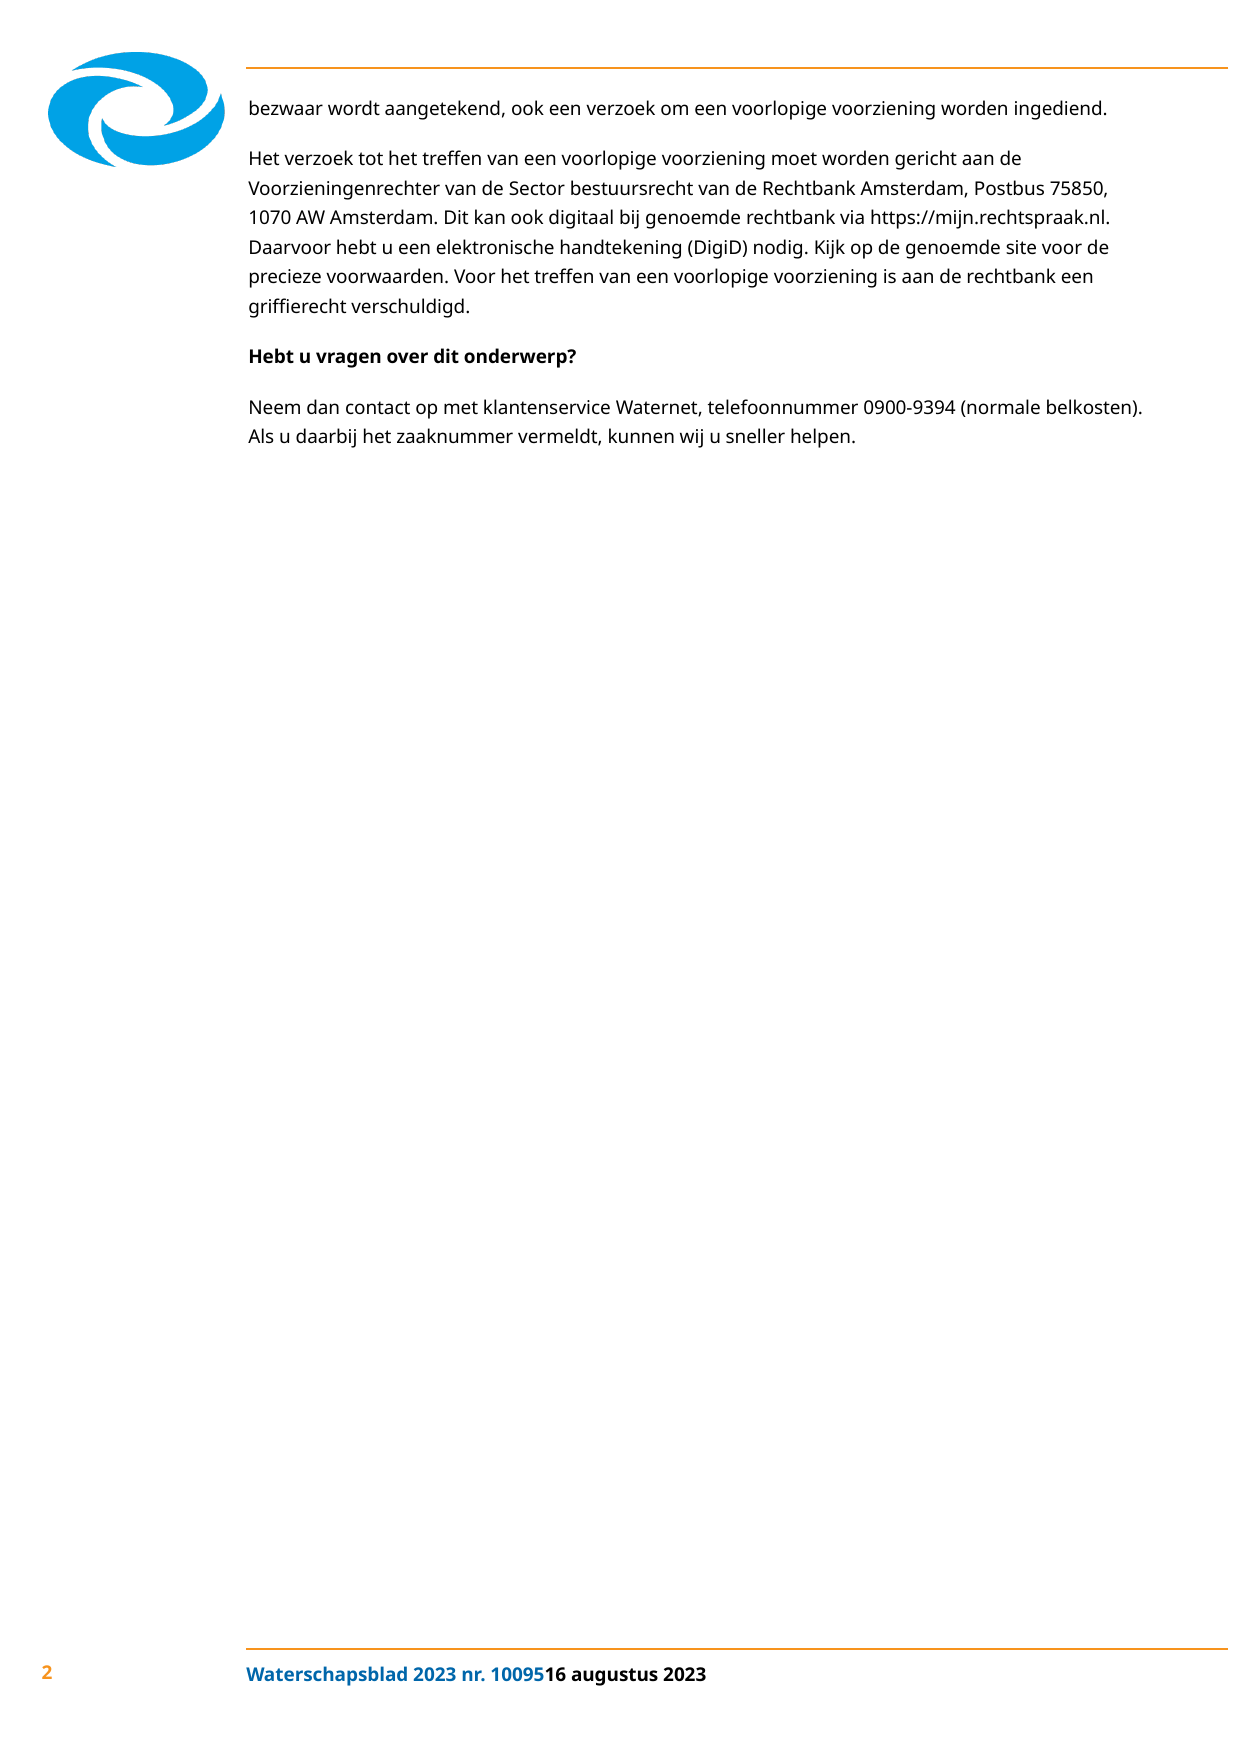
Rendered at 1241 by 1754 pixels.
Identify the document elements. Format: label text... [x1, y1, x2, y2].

text Het verzoek tot het treffen van een voorlopige voorziening moet worden gericht aan de Voorzieningenrechter van de Sector bestuursrecht van de Rechtbank Amsterdam, Postbus 75850, 1070 AW Amsterdam. Dit kan ook digitaal bij genoemde rechtbank via https://mijn.rechtspraak.nl. Daarvoor hebt u een elektronische handtekening (DigiD) nodig. Kijk op de genoemde site voor de precieze voorwaarden. Voor het treffen van een voorlopige voorziening is aan de rechtbank een griffierecht verschuldigd. [248, 145, 1152, 319]
text bezwaar wordt aangetekend, ook een verzoek om een voorlopige voorziening worden ingediend. [248, 95, 1152, 121]
text Hebt u vragen over dit onderwerp? [248, 343, 1152, 369]
text Neem dan contact op met klantenservice Waternet, telefoonnummer 0900-9394 (normale belkosten). Als u daarbij het zaaknummer vermeldt, kunnen wij u sneller helpen. [248, 394, 1152, 449]
picture [41, 47, 231, 172]
